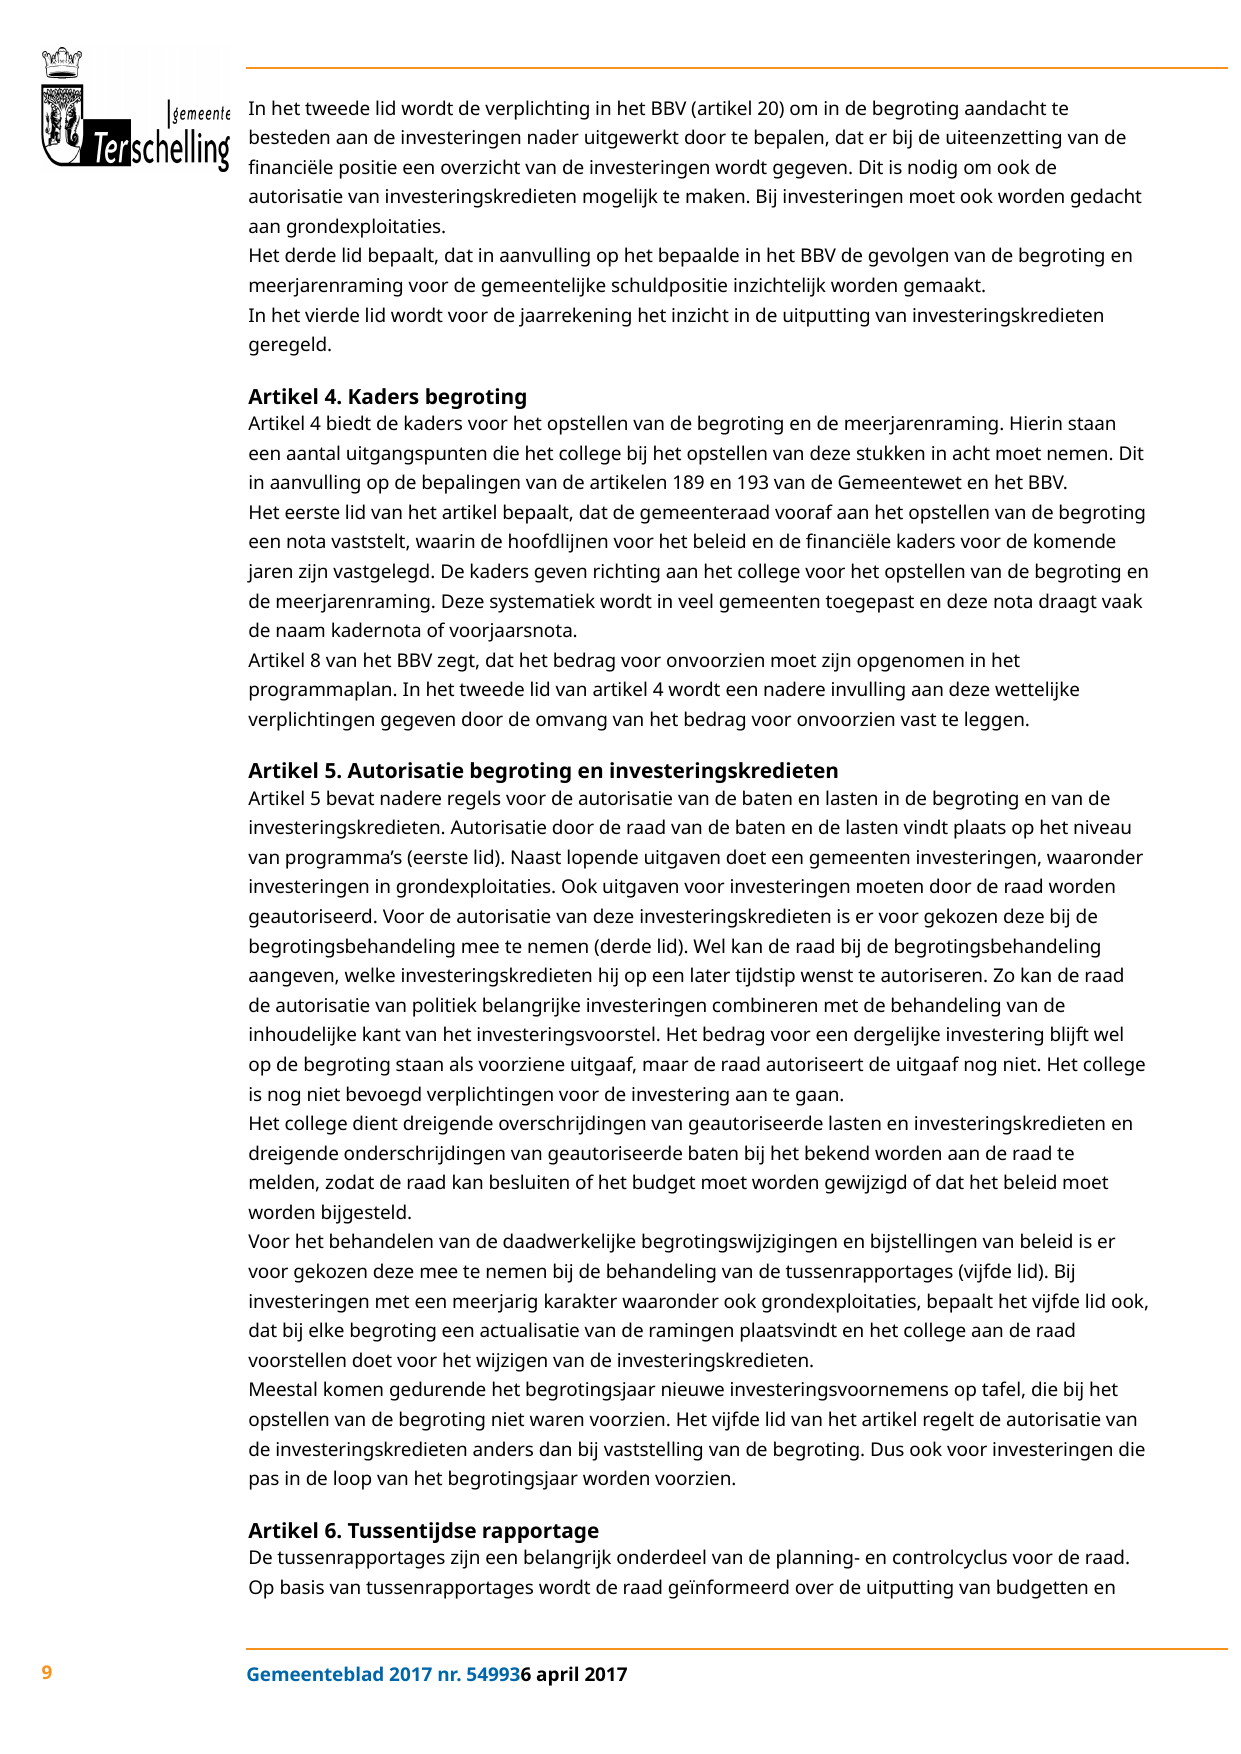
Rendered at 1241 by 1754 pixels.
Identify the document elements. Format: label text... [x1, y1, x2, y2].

text Het eerste lid van het artikel bepaalt, dat de gemeenteraad vooraf aan het opstellen van de begroting een nota vaststelt, waarin de hoofdlijnen voor het beleid en de financiële kaders voor de komende jaren zijn vastgelegd. De kaders geven richting aan het college voor het opstellen van de begroting en de meerjarenraming. Deze systematiek wordt in veel gemeenten toegepast en deze nota draagt vaak de naam kadernota of voorjaarsnota. [248, 499, 1152, 643]
text Meestal komen gedurende het begrotingsjaar nieuwe investeringsvoornemens op tafel, die bij het opstellen van de begroting niet waren voorzien. Het vijfde lid van het artikel regelt de autorisatie van de investeringskredieten anders dan bij vaststelling van de begroting. Dus ook voor investeringen die pas in de loop van het begrotingsjaar worden voorzien. [248, 1377, 1152, 1491]
text Artikel 6. Tussentijdse rapportage [248, 1516, 1152, 1544]
text Artikel 5. Autorisatie begroting en investeringskredieten [248, 757, 1152, 785]
picture [41, 47, 231, 172]
text Het college dient dreigende overschrijdingen van geautoriseerde lasten en investeringskredieten en dreigende onderschrijdingen van geautoriseerde baten bij het bekend worden aan de raad te melden, zodat de raad kan besluiten of het budget moet worden gewijzigd of dat het beleid moet worden bijgesteld. [248, 1110, 1152, 1225]
text Artikel 4 biedt de kaders voor het opstellen van de begroting en de meerjarenraming. Hierin staan een aantal uitgangspunten die het college bij het opstellen van deze stukken in acht moet nemen. Dit in aanvulling op de bepalingen van de artikelen 189 en 193 van de Gemeentewet en het BBV. [248, 410, 1152, 495]
text Voor het behandelen van de daadwerkelijke begrotingswijzigingen en bijstellingen van beleid is er voor gekozen deze mee te nemen bij de behandeling van de tussenrapportages (vijfde lid). Bij investeringen met een meerjarig karakter waaronder ook grondexploitaties, bepaalt het vijfde lid ook, dat bij elke begroting een actualisatie van de ramingen plaatsvindt en het college aan de raad voorstellen doet voor het wijzigen van de investeringskredieten. [248, 1229, 1152, 1373]
text Artikel 4. Kaders begroting [248, 382, 1152, 410]
text Het derde lid bepaalt, dat in aanvulling op het bepaalde in het BBV de gevolgen van de begroting en meerjarenraming voor de gemeentelijke schuldpositie inzichtelijk worden gemaakt. [248, 243, 1152, 298]
text Artikel 5 bevat nadere regels voor de autorisatie van de baten en lasten in de begroting en van de investeringskredieten. Autorisatie door de raad van de baten en de lasten vindt plaats op het niveau van programma’s (eerste lid). Naast lopende uitgaven doet een gemeenten investeringen, waaronder investeringen in grondexploitaties. Ook uitgaven voor investeringen moeten door de raad worden geautoriseerd. Voor de autorisatie van deze investeringskredieten is er voor gekozen deze bij de begrotingsbehandeling mee te nemen (derde lid). Wel kan de raad bij de begrotingsbehandeling aangeven, welke investeringskredieten hij op een later tijdstip wenst te autoriseren. Zo kan de raad de autorisatie van politiek belangrijke investeringen combineren met de behandeling van de inhoudelijke kant van het investeringsvoorstel. Het bedrag voor een dergelijke investering blijft wel op de begroting staan als voorziene uitgaaf, maar de raad autoriseert de uitgaaf nog niet. Het college is nog niet bevoegd verplichtingen voor de investering aan te gaan. [248, 785, 1152, 1107]
text De tussenrapportages zijn een belangrijk onderdeel van de planning- en controlcyclus voor de raad. Op basis van tussenrapportages wordt de raad geïnformeerd over de uitputting van budgetten en [248, 1544, 1152, 1599]
text In het vierde lid wordt voor de jaarrekening het inzicht in de uitputting van investeringskredieten geregeld. [248, 302, 1152, 357]
text Artikel 8 van het BBV zegt, dat het bedrag voor onvoorzien moet zijn opgenomen in het programmaplan. In het tweede lid van artikel 4 wordt een nadere invulling aan deze wettelijke verplichtingen gegeven door de omvang van het bedrag voor onvoorzien vast te leggen. [248, 647, 1152, 732]
text In het tweede lid wordt de verplichting in het BBV (artikel 20) om in de begroting aandacht te besteden aan de investeringen nader uitgewerkt door te bepalen, dat er bij de uiteenzetting van de financiële positie een overzicht van de investeringen wordt gegeven. Dit is nodig om ook de autorisatie van investeringskredieten mogelijk te maken. Bij investeringen moet ook worden gedacht aan grondexploitaties. [248, 95, 1152, 239]
